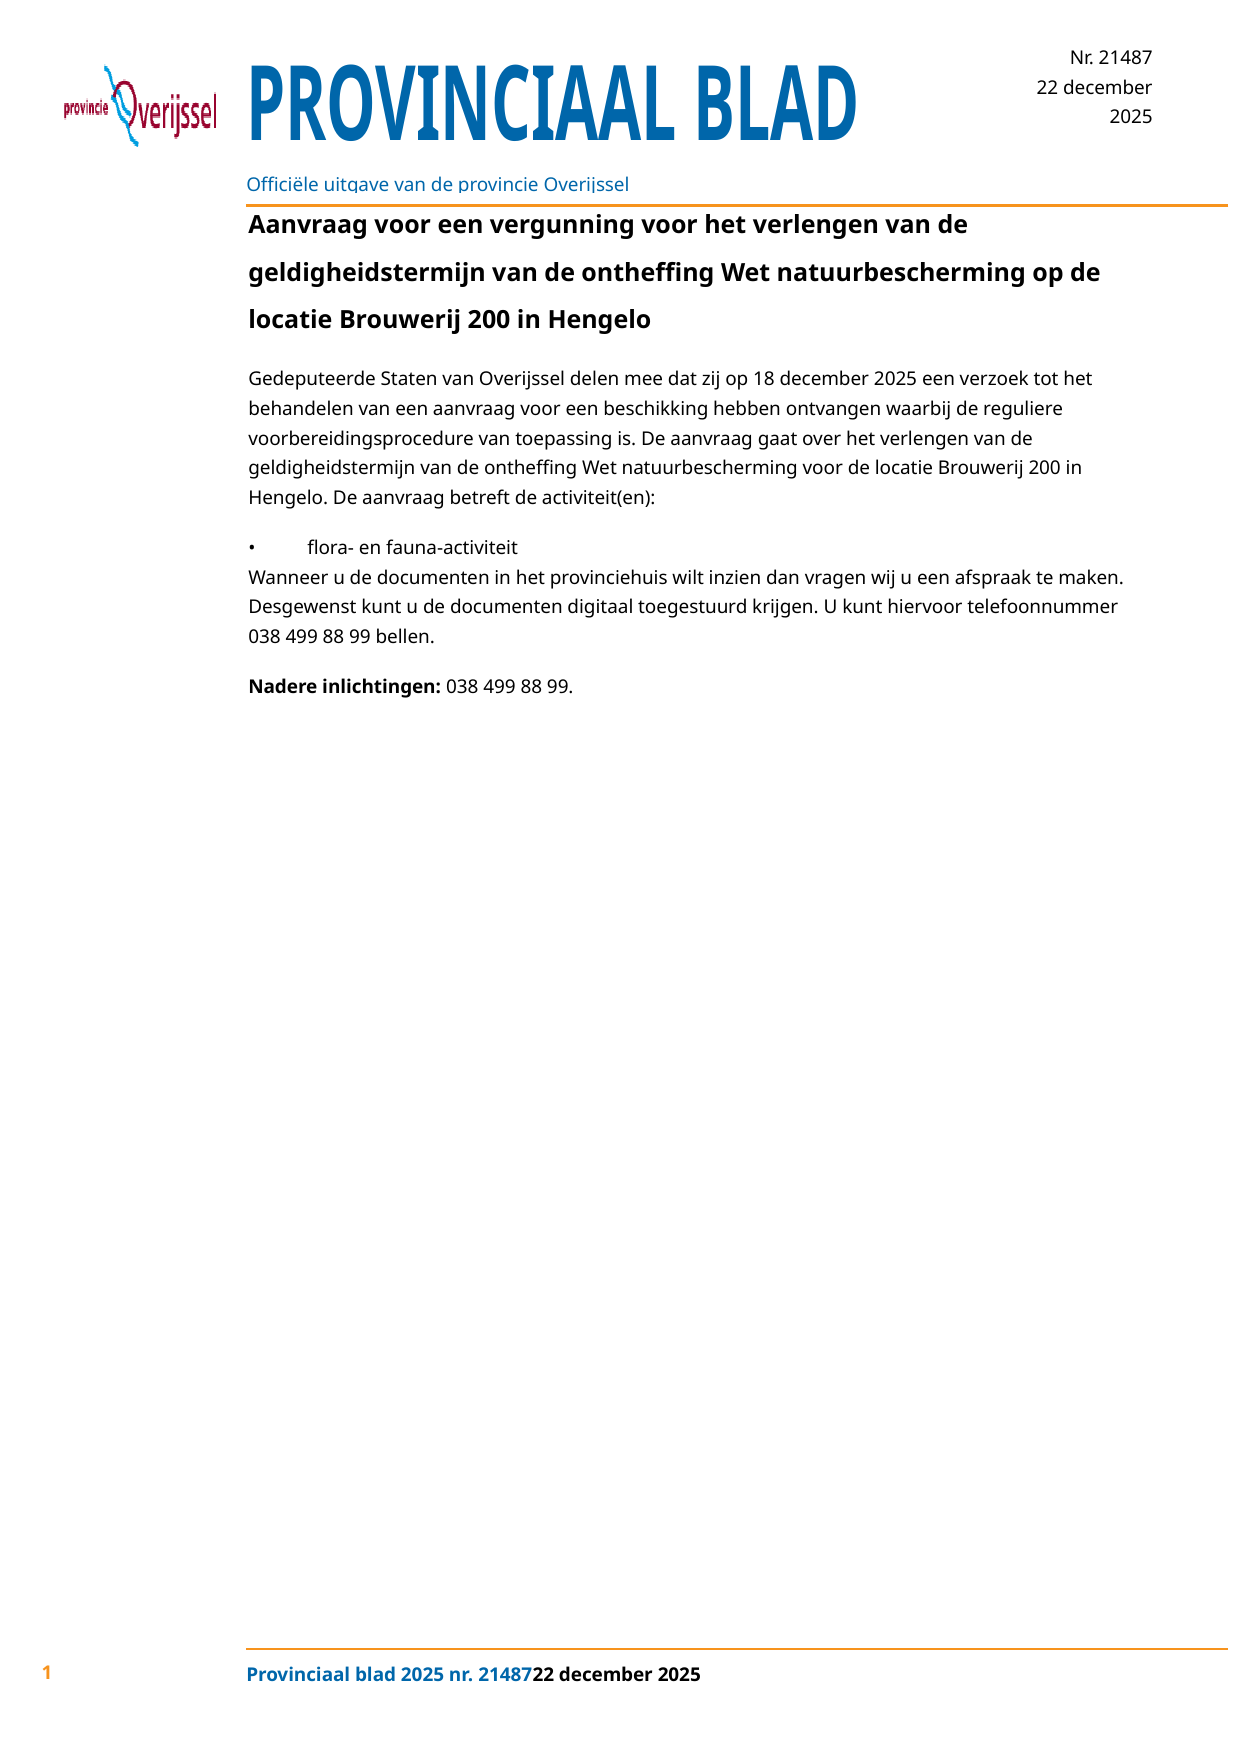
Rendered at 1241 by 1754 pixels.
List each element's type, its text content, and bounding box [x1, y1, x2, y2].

text Nadere inlichtingen: 038 499 88 99. [248, 673, 1152, 699]
text Gedeputeerde Staten van Overijssel delen mee dat zij op 18 december 2025 een verzoek tot het behandelen van een aanvraag voor een beschikking hebben ontvangen waarbij de reguliere voorbereidingsprocedure van toepassing is. De aanvraag gaat over het verlengen van de geldigheidstermijn van de ontheffing Wet natuurbescherming voor de locatie Brouwerij 200 in Hengelo. De aanvraag betreft de activiteit(en): [248, 366, 1152, 509]
picture [41, 47, 231, 172]
text Aanvraag voor een vergunning voor het verlengen van de geldigheidstermijn van de ontheffing Wet natuurbescherming op de locatie Brouwerij 200 in Hengelo [248, 207, 1152, 336]
text Wanneer u de documenten in het provinciehuis wilt inzien dan vragen wij u een afspraak te maken. Desgewenst kunt u de documenten digitaal toegestuurd krijgen. U kunt hiervoor telefoonnummer 038 499 88 99 bellen. [248, 564, 1152, 649]
list flora- en fauna-activiteit [248, 534, 1152, 560]
